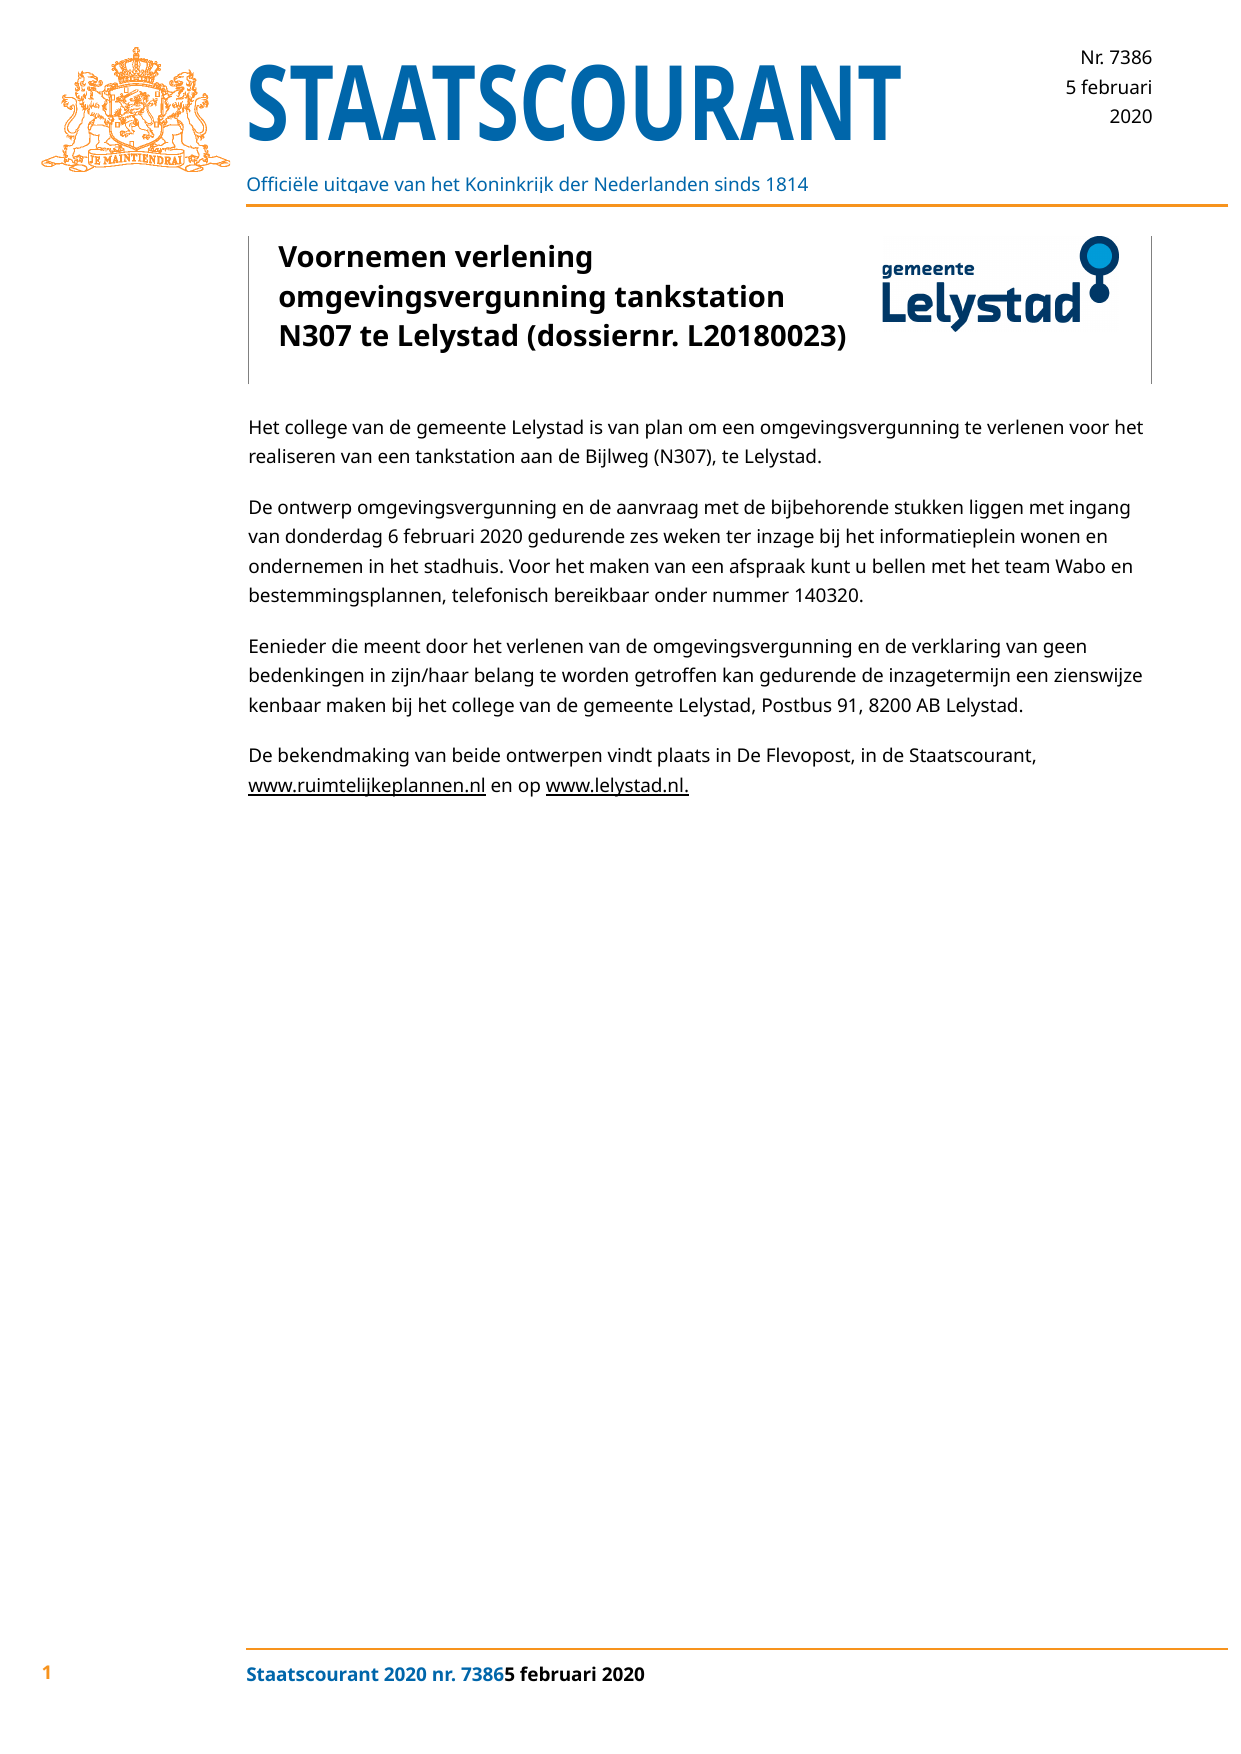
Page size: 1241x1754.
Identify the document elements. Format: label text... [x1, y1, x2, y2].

table_header Voornemen verlening omgevingsvergunning tankstation N307 te Lelystad (dossiernr. L20180023) [249, 236, 850, 384]
picture [41, 47, 231, 172]
text De ontwerp omgevingsvergunning en de aanvraag met de bijbehorende stukken liggen met ingang van donderdag 6 februari 2020 gedurende zes weken ter inzage bij het informatieplein wonen en ondernemen in het stadhuis. Voor het maken van een afspraak kunt u bellen met het team Wabo en bestemmingsplannen, telefonisch bereikbaar onder nummer 140320. [248, 494, 1152, 608]
table_header [850, 236, 1151, 384]
text Eenieder die meent door het verlenen van de omgevingsvergunning en de verklaring van geen bedenkingen in zijn/haar belang te worden getroffen kan gedurende de inzagetermijn een zienswijze kenbaar maken bij het college van de gemeente Lelystad, Postbus 91, 8200 AB Lelystad. [248, 633, 1152, 718]
text De bekendmaking van beide ontwerpen vindt plaats in De Flevopost, in de Staatscourant, www.ruimtelijkeplannen.nl en op www.lelystad.nl. [248, 743, 1152, 798]
text Het college van de gemeente Lelystad is van plan om een omgevingsvergunning te verlenen voor het realiseren van een tankstation aan de Bijlweg (N307), te Lelystad. [248, 414, 1152, 469]
picture [882, 236, 1119, 332]
